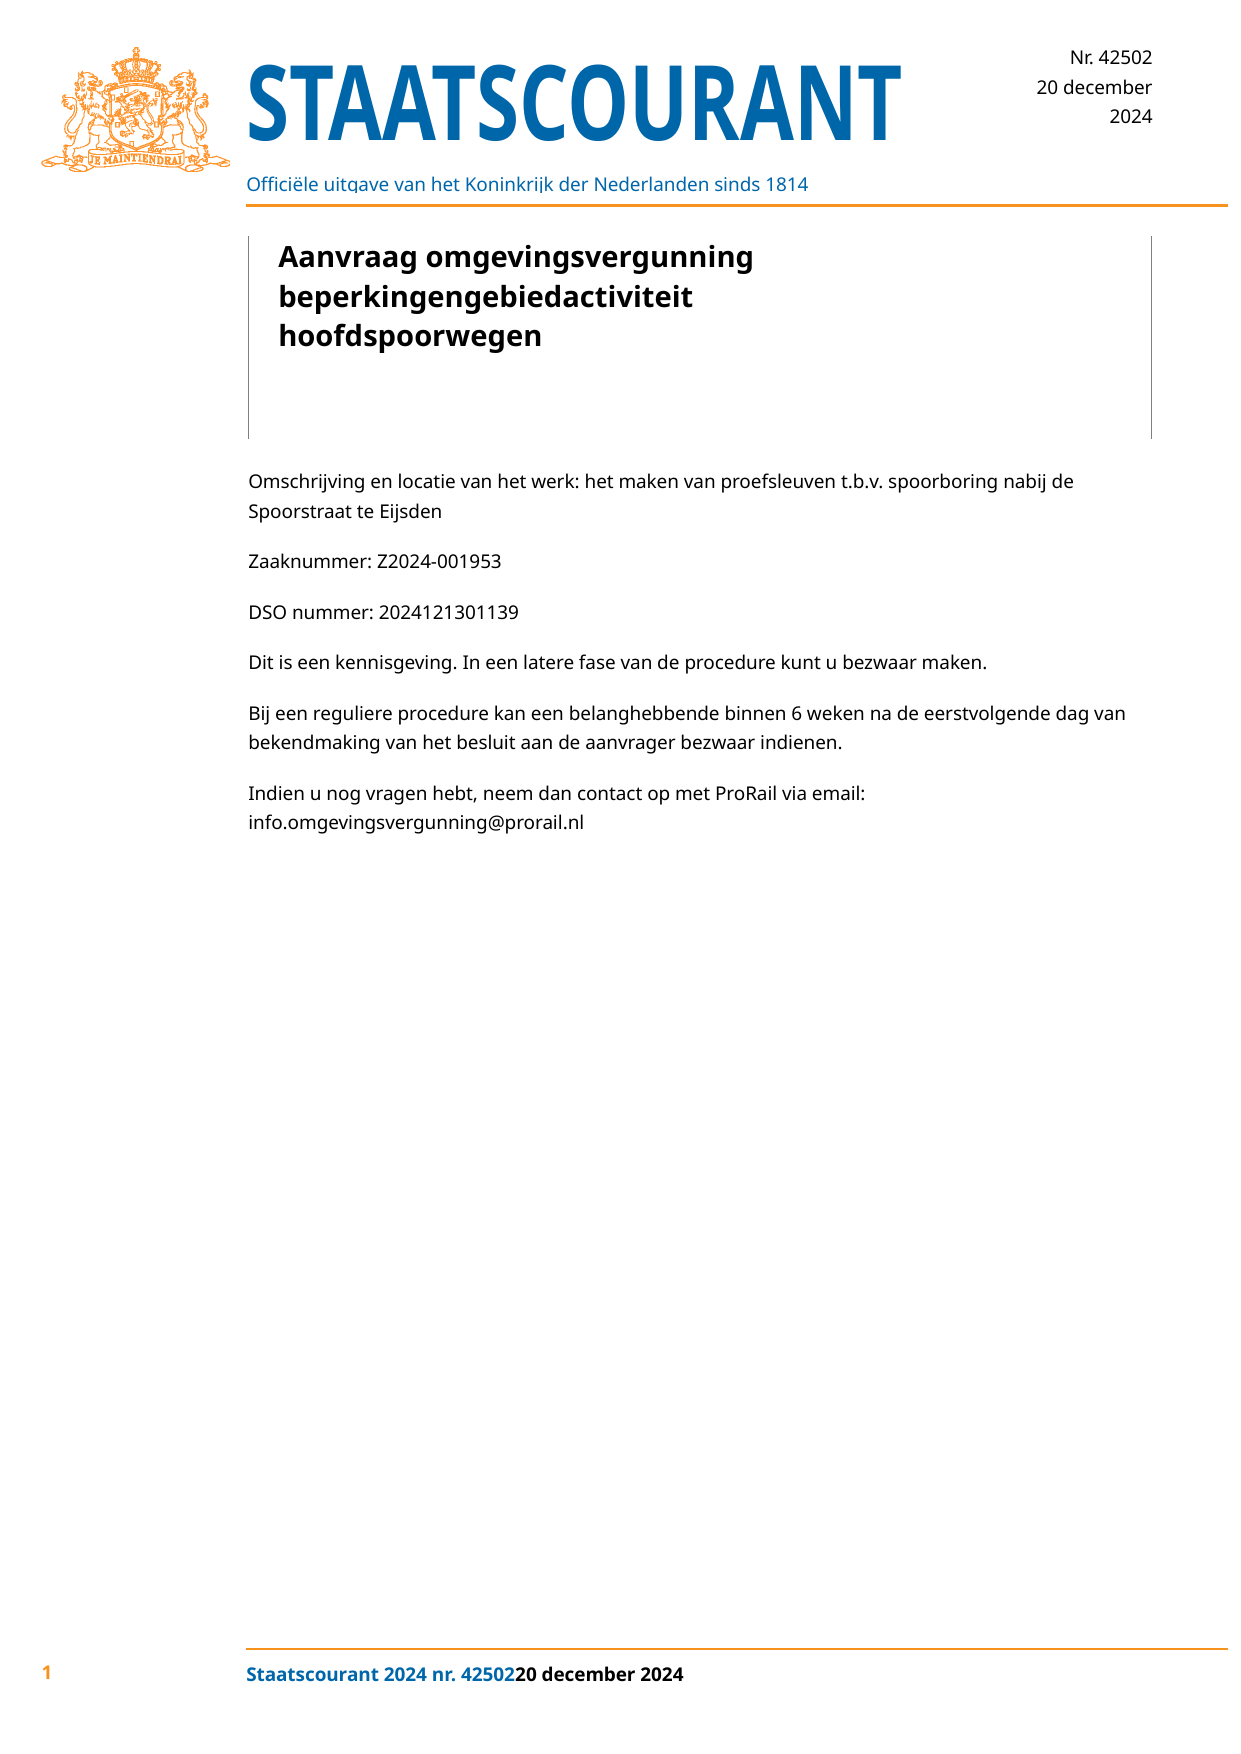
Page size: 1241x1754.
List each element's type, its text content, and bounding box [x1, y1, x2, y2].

text Dit is een kennisgeving. In een latere fase van de procedure kunt u bezwaar maken. [248, 649, 1152, 675]
text Indien u nog vragen hebt, neem dan contact op met ProRail via email: info.omgevingsvergunning@prorail.nl [248, 780, 1152, 835]
table_header [1090, 236, 1151, 413]
picture [912, 236, 1090, 414]
table_header [850, 414, 1151, 439]
text DSO nummer: 2024121301139 [248, 599, 1152, 625]
picture [41, 47, 231, 172]
text Omschrijving en locatie van het werk: het maken van proefsleuven t.b.v. spoorboring nabij de Spoorstraat te Eijsden [248, 469, 1152, 524]
table_header [850, 236, 912, 413]
table_header Aanvraag omgevingsvergunning beperkingengebiedactiviteit hoofdspoorwegen [249, 236, 850, 439]
text Bij een reguliere procedure kan een belanghebbende binnen 6 weken na de eerstvolgende dag van bekendmaking van het besluit aan de aanvrager bezwaar indienen. [248, 700, 1152, 755]
text Zaaknummer: Z2024-001953 [248, 549, 1152, 574]
